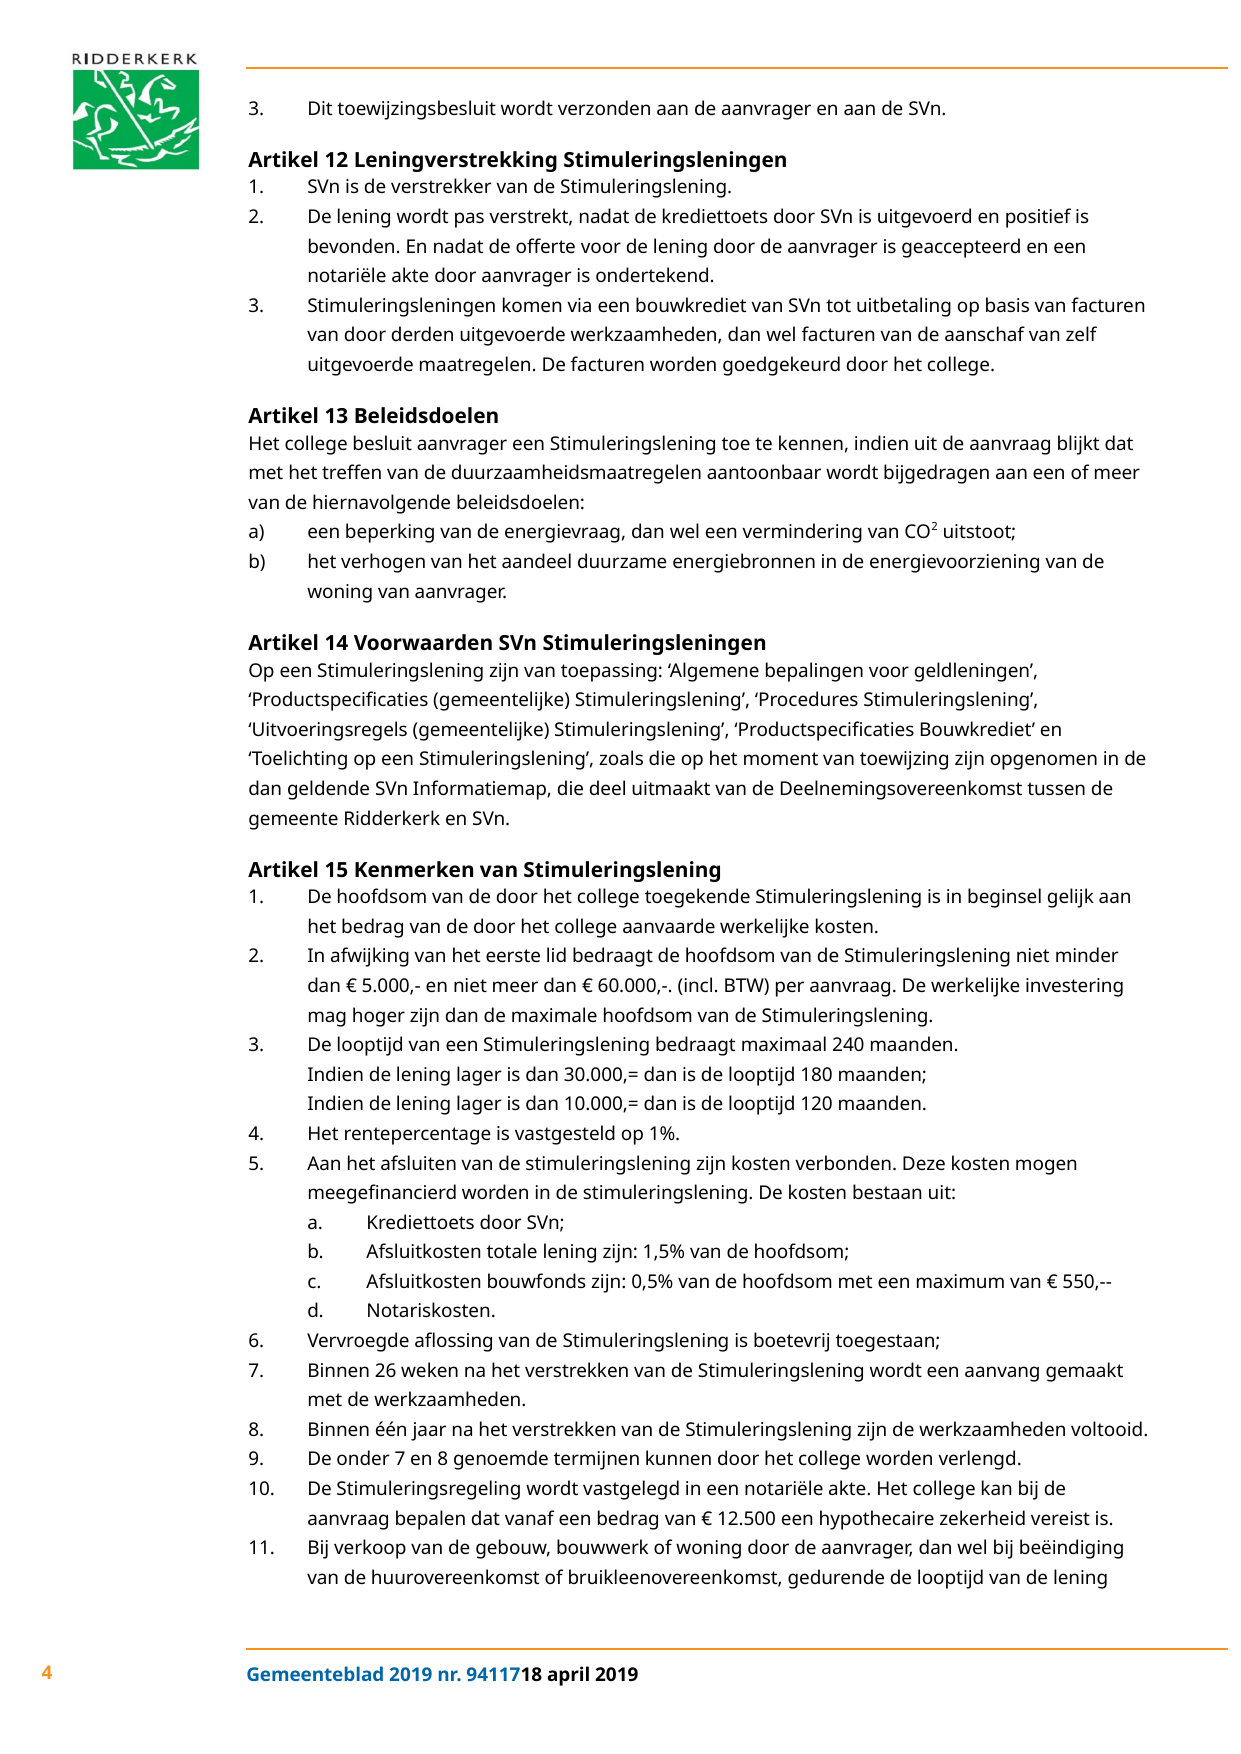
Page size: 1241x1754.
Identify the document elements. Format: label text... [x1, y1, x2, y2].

list Dit toewijzingsbesluit wordt verzonden aan de aanvrager en aan de SVn. [248, 95, 1152, 121]
text Artikel 15 Kenmerken van Stimuleringslening [248, 855, 1152, 883]
list In afwijking van het eerste lid bedraagt de hoofdsom van de Stimuleringslening niet minder dan € 5.000,- en niet meer dan € 60.000,-. (incl. BTW) per aanvraag. De werkelijke investering mag hoger zijn dan de maximale hoofdsom van de Stimuleringslening. [248, 943, 1152, 1028]
text Het college besluit aanvrager een Stimuleringslening toe te kennen, indien uit de aanvraag blijkt dat met het treffen van de duurzaamheidsmaatregelen aantoonbaar wordt bijgedragen aan een of meer van de hiernavolgende beleidsdoelen: [248, 430, 1152, 515]
list het verhogen van het aandeel duurzame energiebronnen in de energievoorziening van de woning van aanvrager. [248, 548, 1152, 604]
picture [41, 47, 231, 172]
list De looptijd van een Stimuleringslening bedraagt maximaal 240 maanden. [248, 1031, 1152, 1057]
list De Stimuleringsregeling wordt vastgelegd in een notariële akte. Het college kan bij de aanvraag bepalen dat vanaf een bedrag van € 12.500 een hypothecaire zekerheid vereist is. [248, 1475, 1152, 1531]
list SVn is de verstrekker van de Stimuleringslening. [248, 174, 1152, 199]
text Artikel 14 Voorwaarden SVn Stimuleringsleningen [248, 628, 1152, 657]
list Vervroegde aflossing van de Stimuleringslening is boetevrij toegestaan; [248, 1327, 1152, 1353]
text Artikel 12 Leningverstrekking Stimuleringsleningen [248, 145, 1152, 174]
list Binnen één jaar na het verstrekken van de Stimuleringslening zijn de werkzaamheden voltooid. [248, 1416, 1152, 1442]
text Artikel 13 Beleidsdoelen [248, 402, 1152, 430]
list Krediettoets door SVn; [307, 1209, 1152, 1235]
list De lening wordt pas verstrekt, nadat de krediettoets door SVn is uitgevoerd en positief is bevonden. En nadat de offerte voor de lening door de aanvrager is geaccepteerd en een notariële akte door aanvrager is ondertekend. [248, 203, 1152, 288]
list Binnen 26 weken na het verstrekken van de Stimuleringslening wordt een aanvang gemaakt met de werkzaamheden. [248, 1357, 1152, 1412]
list Stimuleringsleningen komen via een bouwkrediet van SVn tot uitbetaling op basis van facturen van door derden uitgevoerde werkzaamheden, dan wel facturen van de aanschaf van zelf uitgevoerde maatregelen. De facturen worden goedgekeurd door het college. [248, 292, 1152, 377]
list Indien de lening lager is dan 10.000,= dan is de looptijd 120 maanden. [248, 1091, 1152, 1116]
list Bij verkoop van de gebouw, bouwwerk of woning door de aanvrager, dan wel bij beëindiging van de huurovereenkomst of bruikleenovereenkomst, gedurende de looptijd van de lening [248, 1534, 1152, 1590]
list Afsluitkosten bouwfonds zijn: 0,5% van de hoofdsom met een maximum van € 550,-- [307, 1268, 1152, 1294]
list Notariskosten. [307, 1298, 1152, 1323]
list De onder 7 en 8 genoemde termijnen kunnen door het college worden verlengd. [248, 1446, 1152, 1471]
list Indien de lening lager is dan 30.000,= dan is de looptijd 180 maanden; [248, 1061, 1152, 1087]
list Afsluitkosten totale lening zijn: 1,5% van de hoofdsom; [307, 1238, 1152, 1264]
list Het rentepercentage is vastgesteld op 1%. [248, 1120, 1152, 1146]
list Aan het afsluiten van de stimuleringslening zijn kosten verbonden. Deze kosten mogen meegefinancierd worden in de stimuleringslening. De kosten bestaan uit: [248, 1150, 1152, 1205]
text Op een Stimuleringslening zijn van toepassing: ‘Algemene bepalingen voor geldleningen’, ‘Productspecificaties (gemeentelijke) Stimuleringslening’, ‘Procedures Stimuleringslening’, ‘Uitvoeringsregels (gemeentelijke) Stimuleringslening’, ‘Productspecificaties Bouwkrediet’ en ‘Toelichting op een Stimuleringslening’, zoals die op het moment van toewijzing zijn opgenomen in de dan geldende SVn Informatiemap, die deel uitmaakt van de Deelnemingsovereenkomst tussen de gemeente Ridderkerk en SVn. [248, 657, 1152, 830]
list De hoofdsom van de door het college toegekende Stimuleringslening is in beginsel gelijk aan het bedrag van de door het college aanvaarde werkelijke kosten. [248, 883, 1152, 939]
list een beperking van de energievraag, dan wel een vermindering van CO2 uitstoot; [248, 519, 1152, 544]
